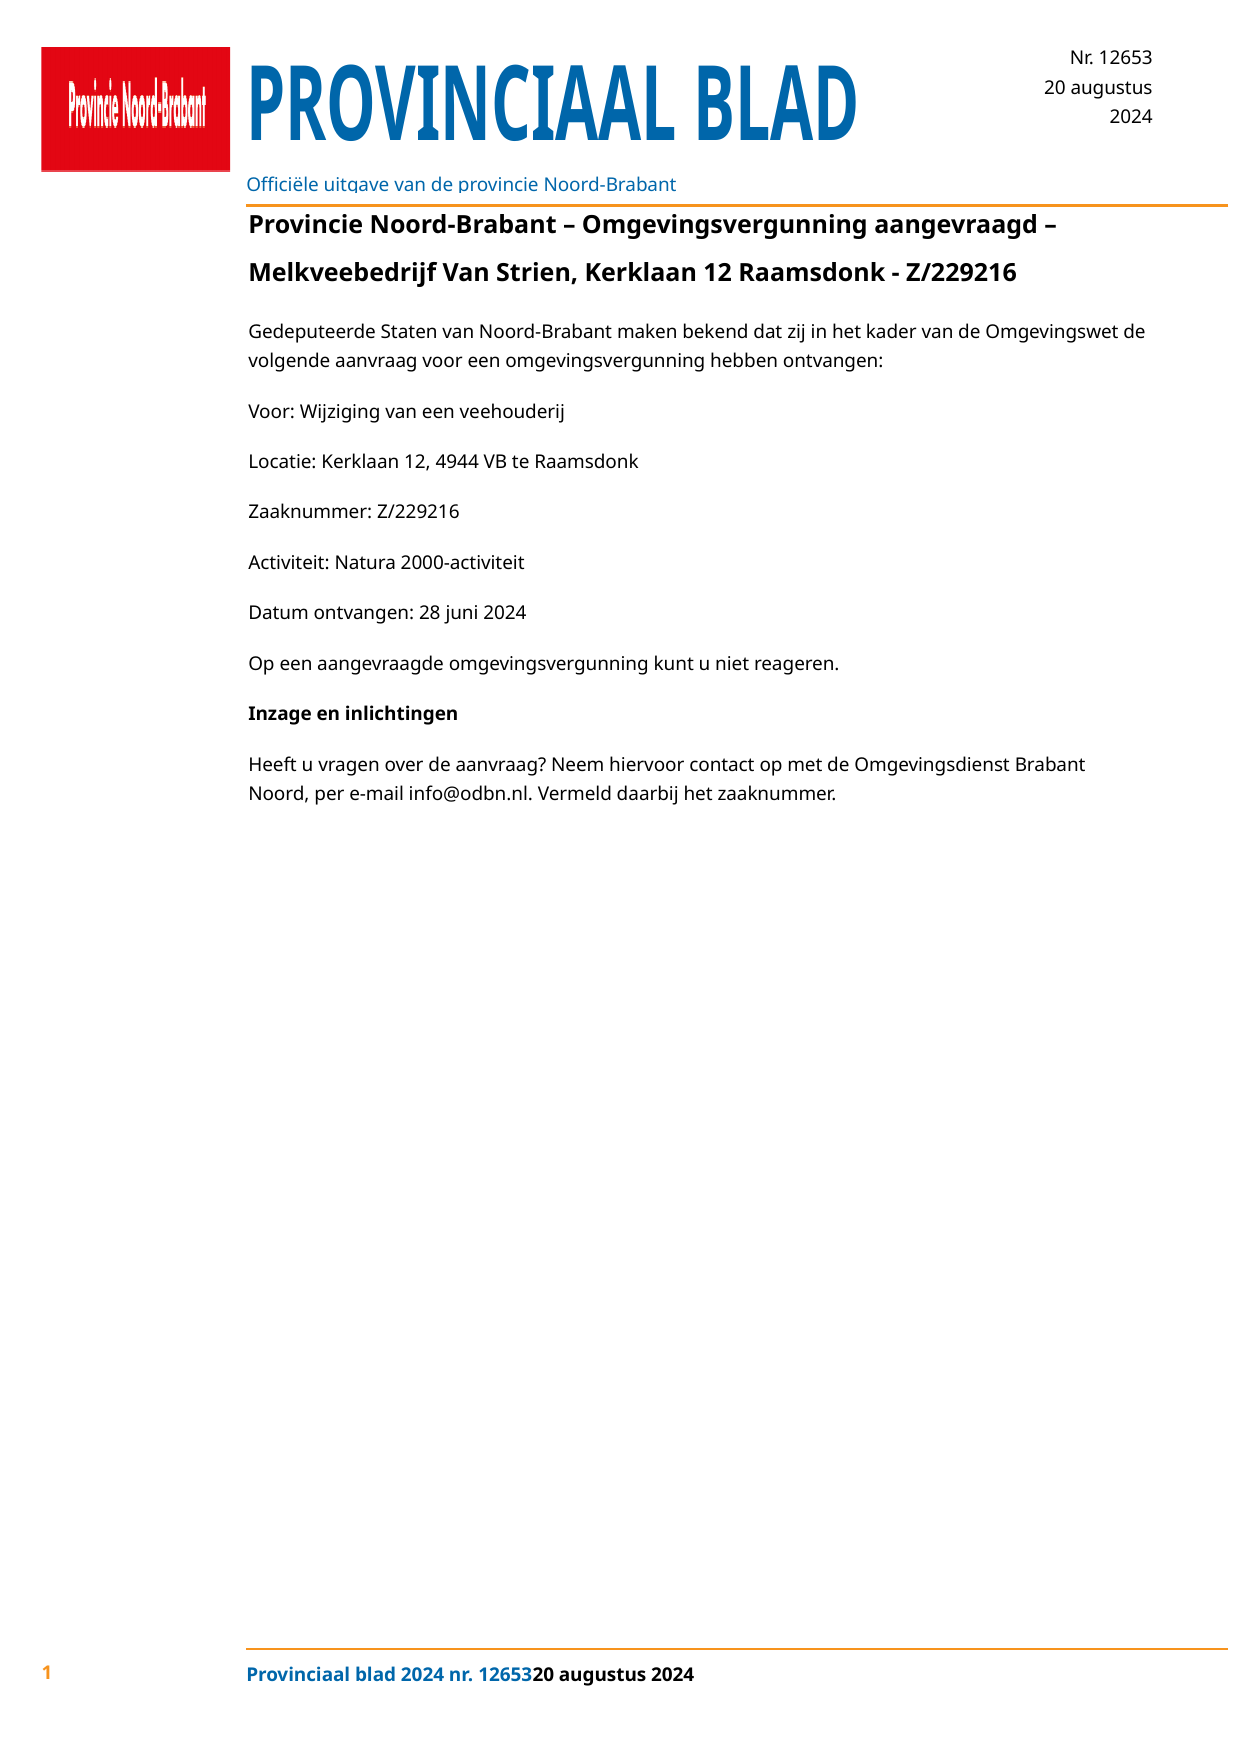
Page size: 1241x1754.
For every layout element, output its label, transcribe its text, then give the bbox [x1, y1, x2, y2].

text Provincie Noord-Brabant – Omgevingsvergunning aangevraagd – Melkveebedrijf Van Strien, Kerklaan 12 Raamsdonk - Z/229216 [248, 207, 1152, 288]
text Datum ontvangen: 28 juni 2024 [248, 599, 1152, 625]
text Op een aangevraagde omgevingsvergunning kunt u niet reageren. [248, 650, 1152, 676]
text Activiteit: Natura 2000-activiteit [248, 549, 1152, 575]
text Zaaknummer: Z/229216 [248, 499, 1152, 524]
text Voor: Wijziging van een veehouderij [248, 398, 1152, 424]
picture [41, 47, 231, 172]
text Locatie: Kerklaan 12, 4944 VB te Raamsdonk [248, 448, 1152, 474]
text Gedeputeerde Staten van Noord-Brabant maken bekend dat zij in het kader van de Omgevingswet de volgende aanvraag voor een omgevingsvergunning hebben ontvangen: [248, 318, 1152, 373]
text Heeft u vragen over de aanvraag? Neem hiervoor contact op met de Omgevingsdienst Brabant Noord, per e-mail info@odbn.nl. Vermeld daarbij het zaaknummer. [248, 751, 1152, 806]
text Inzage en inlichtingen [248, 700, 1152, 726]
